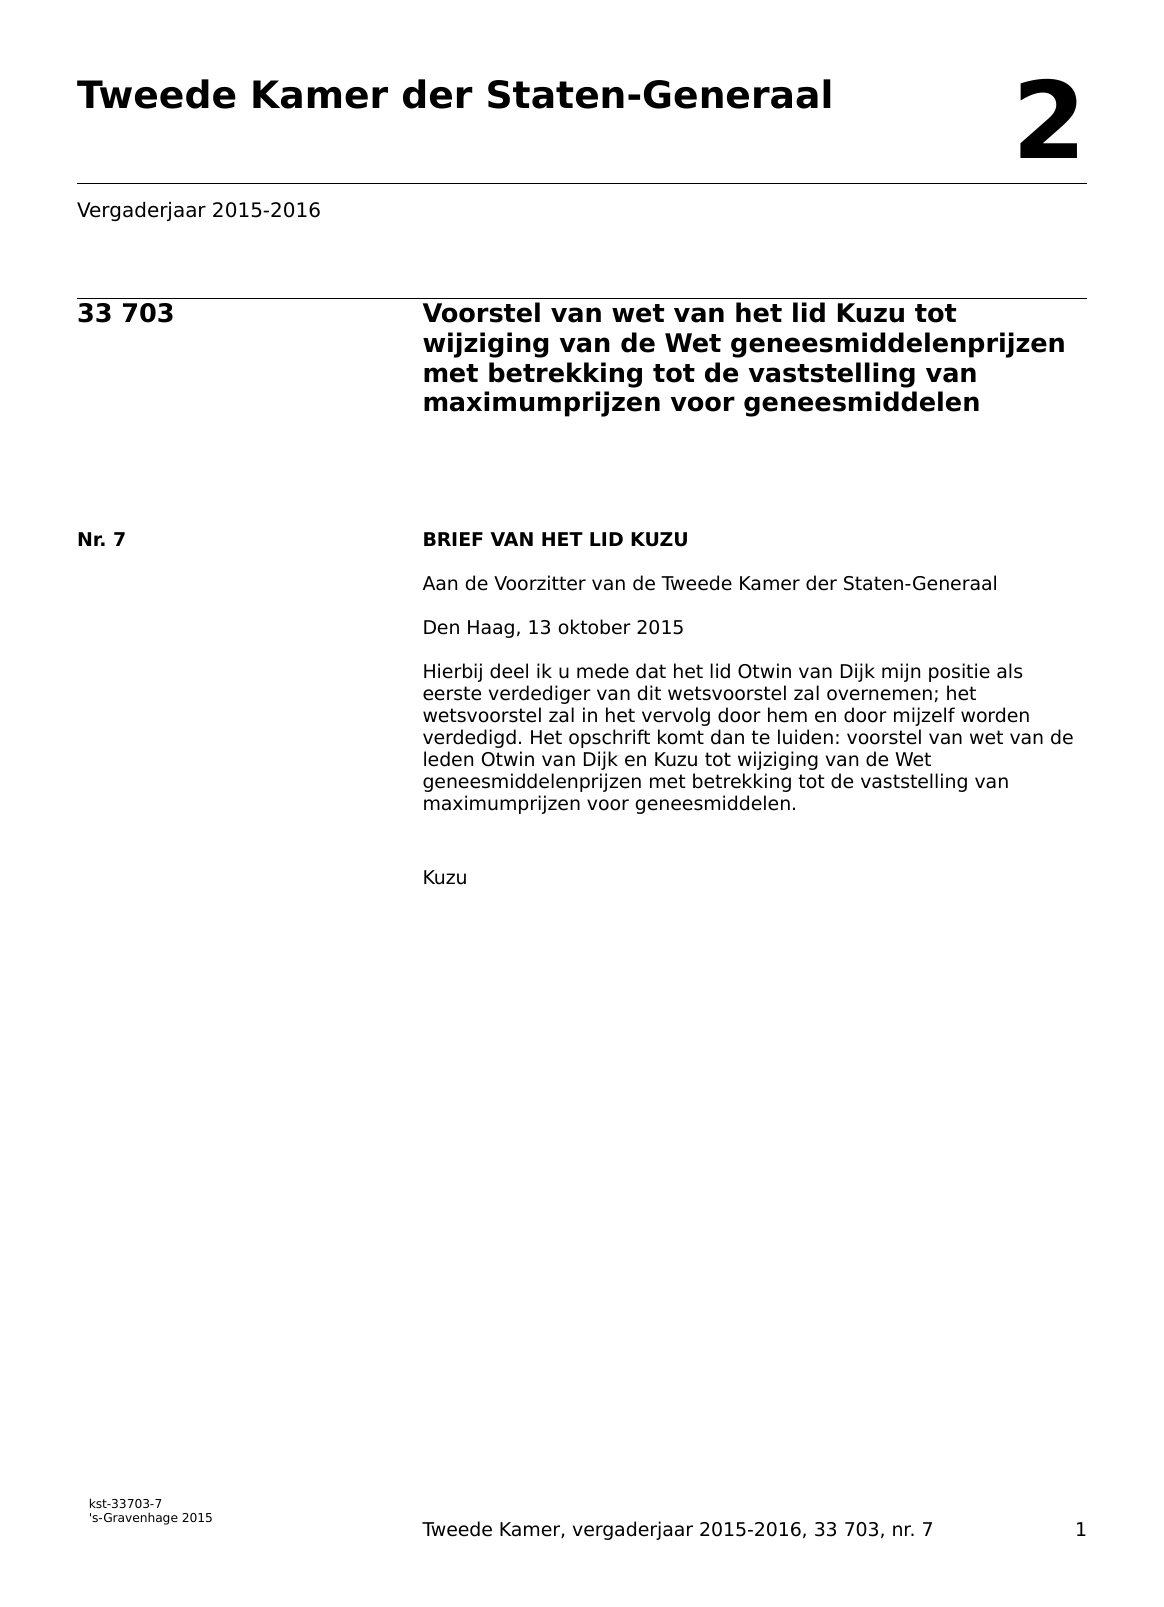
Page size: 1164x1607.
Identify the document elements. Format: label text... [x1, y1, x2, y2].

text Hierbij deel ik u mede dat het lid Otwin van Dijk mijn positie als eerste verdediger van dit wetsvoorstel zal overnemen; het wetsvoorstel zal in het vervolg door hem en door mijzelf worden verdedigd. Het opschrift komt dan te luiden: voorstel van wet van de leden Otwin van Dijk en Kuzu tot wijziging van de Wet geneesmiddelenprijzen met betrekking tot de vaststelling van maximumprijzen voor geneesmiddelen. [422, 661, 1087, 815]
text Den Haag, 13 oktober 2015 [422, 617, 1087, 639]
table_header 2 [886, 59, 1087, 183]
text Aan de Voorzitter van de Tweede Kamer der Staten-Generaal [422, 573, 1087, 595]
subtitle Nr. 7 BRIEF VAN HET LID KUZU [77, 529, 1087, 551]
text 's-Gravenhage 2015 [88, 1511, 323, 1525]
table_cell Vergaderjaar 2015-2016 [77, 184, 1087, 298]
text kst-33703-7 [88, 1497, 323, 1511]
subtitle 33 703 Voorstel van wet van het lid Kuzu tot wijziging van de Wet geneesmiddelenprijzen met betrekking tot de vaststelling van maximumprijzen voor geneesmiddelen [77, 299, 1087, 418]
text Kuzu [422, 845, 1087, 889]
table_header Tweede Kamer der Staten-Generaal [77, 59, 886, 183]
